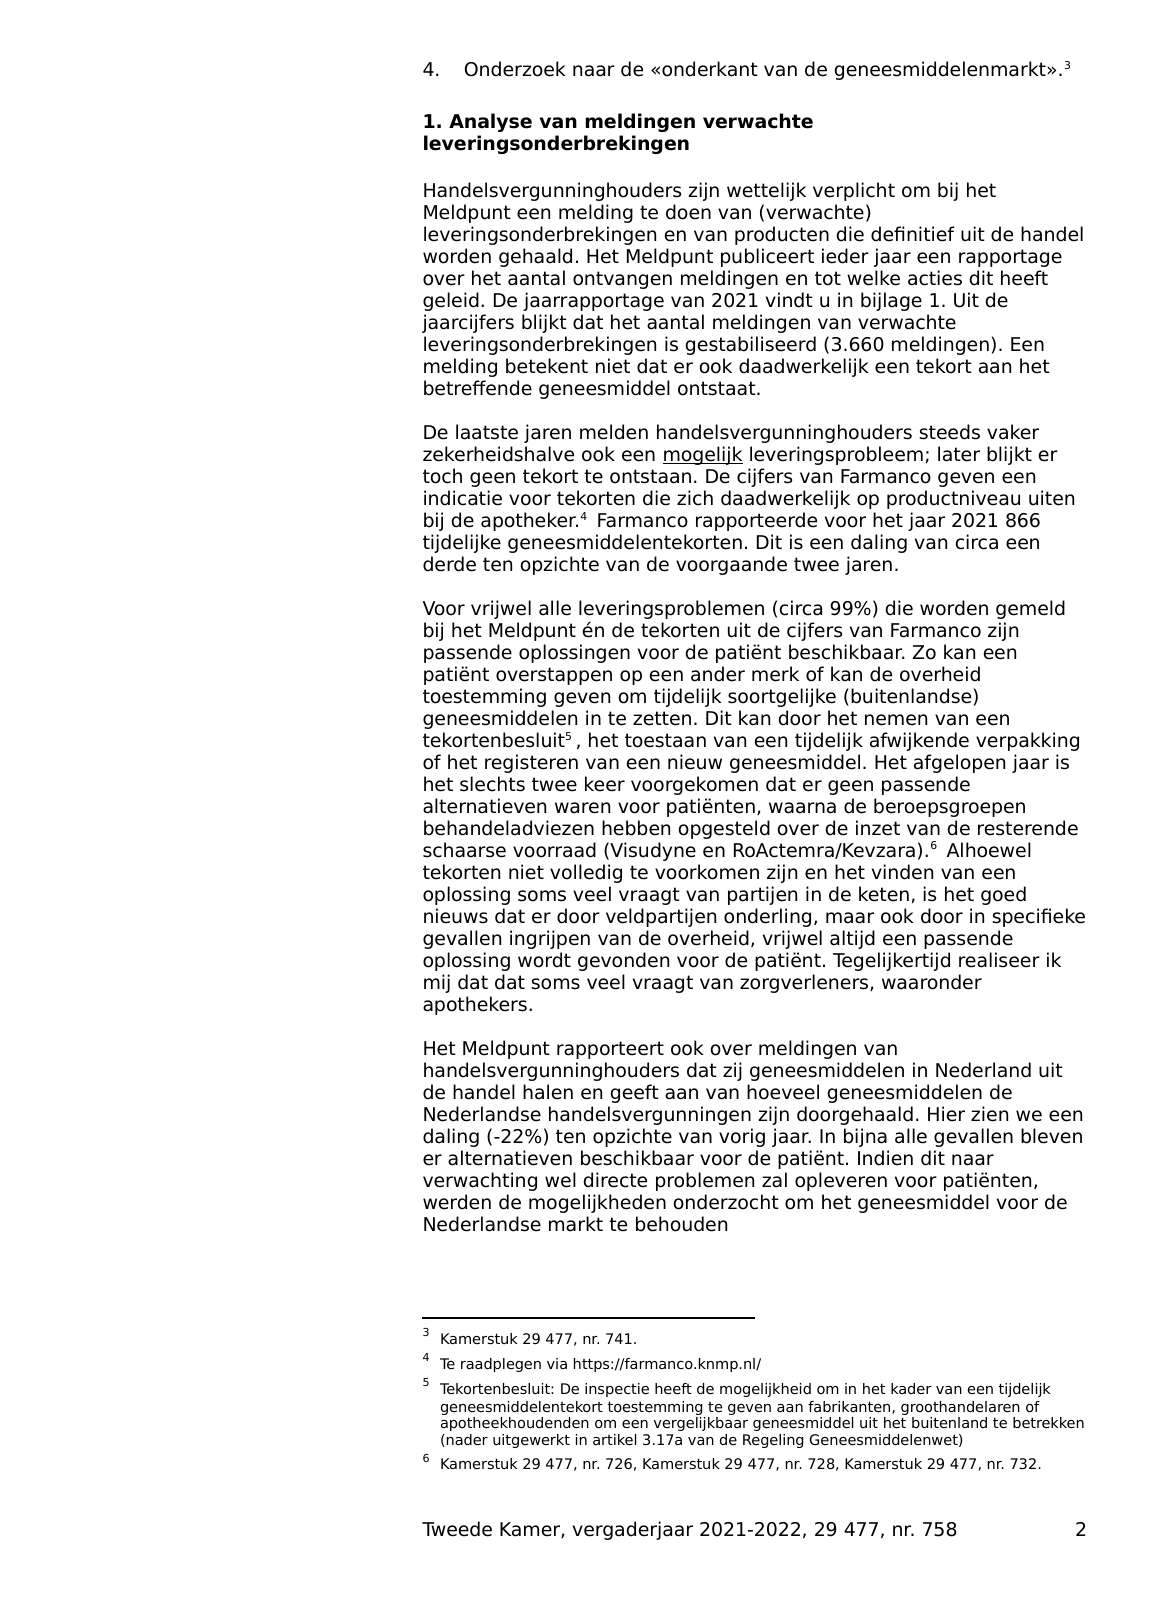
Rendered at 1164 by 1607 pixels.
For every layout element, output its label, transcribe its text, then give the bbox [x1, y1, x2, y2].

subtitle 1. Analyse van meldingen verwachte leveringsonderbrekingen [422, 111, 1087, 155]
text Handelsvergunninghouders zijn wettelijk verplicht om bij het Meldpunt een melding te doen van (verwachte) leveringsonderbrekingen en van producten die definitief uit de handel worden gehaald. Het Meldpunt publiceert ieder jaar een rapportage over het aantal ontvangen meldingen en tot welke acties dit heeft geleid. De jaarrapportage van 2021 vindt u in bijlage 1. Uit de jaarcijfers blijkt dat het aantal meldingen van verwachte leveringsonderbrekingen is gestabiliseerd (3.660 meldingen). Een melding betekent niet dat er ook daadwerkelijk een tekort aan het betreffende geneesmiddel ontstaat. [422, 180, 1087, 400]
text Voor vrijwel alle leveringsproblemen (circa 99%) die worden gemeld bij het Meldpunt én de tekorten uit de cijfers van Farmanco zijn passende oplossingen voor de patiënt beschikbaar. Zo kan een patiënt overstappen op een ander merk of kan de overheid toestemming geven om tijdelijk soortgelijke (buitenlandse) geneesmiddelen in te zetten. Dit kan door het nemen van een tekortenbesluit, het toestaan van een tijdelijk afwijkende verpakking of het registeren van een nieuw geneesmiddel. Het afgelopen jaar is het slechts twee keer voorgekomen dat er geen passende alternatieven waren voor patiënten, waarna de beroepsgroepen behandeladviezen hebben opgesteld over de inzet van de resterende schaarse voorraad (Visudyne en RoActemra/Kevzara). Alhoewel tekorten niet volledig te voorkomen zijn en het vinden van een oplossing soms veel vraagt van partijen in de keten, is het goed nieuws dat er door veldpartijen onderling, maar ook door in specifieke gevallen ingrijpen van de overheid, vrijwel altijd een passende oplossing wordt gevonden voor de patiënt. Tegelijkertijd realiseer ik mij dat dat soms veel vraagt van zorgverleners, waaronder apothekers. [422, 598, 1087, 1016]
text Kamerstuk 29 477, nr. 726, Kamerstuk 29 477, nr. 728, Kamerstuk 29 477, nr. 732. [422, 1452, 1087, 1474]
text Kamerstuk 29 477, nr. 741. [422, 1327, 1087, 1349]
text 4. Onderzoek naar de «onderkant van de geneesmiddelenmarkt». [422, 59, 1087, 81]
text De laatste jaren melden handelsvergunninghouders steeds vaker zekerheidshalve ook een mogelijk leveringsprobleem; later blijkt er toch geen tekort te ontstaan. De cijfers van Farmanco geven een indicatie voor tekorten die zich daadwerkelijk op productniveau uiten bij de apotheker. Farmanco rapporteerde voor het jaar 2021 866 tijdelijke geneesmiddelentekorten. Dit is een daling van circa een derde ten opzichte van de voorgaande twee jaren. [422, 422, 1087, 576]
text Het Meldpunt rapporteert ook over meldingen van handelsvergunninghouders dat zij geneesmiddelen in Nederland uit de handel halen en geeft aan van hoeveel geneesmiddelen de Nederlandse handelsvergunningen zijn doorgehaald. Hier zien we een daling (-22%) ten opzichte van vorig jaar. In bijna alle gevallen bleven er alternatieven beschikbaar voor de patiënt. Indien dit naar verwachting wel directe problemen zal opleveren voor patiënten, werden de mogelijkheden onderzocht om het geneesmiddel voor de Nederlandse markt te behouden [422, 1038, 1087, 1236]
text Tekortenbesluit: De inspectie heeft de mogelijkheid om in het kader van een tijdelijk geneesmiddelentekort toestemming te geven aan fabrikanten, groothandelaren of apotheekhoudenden om een vergelijkbaar geneesmiddel uit het buitenland te betrekken (nader uitgewerkt in artikel 3.17a van de Regeling Geneesmiddelenwet) [422, 1377, 1087, 1449]
text Te raadplegen via https://farmanco.knmp.nl/ [422, 1352, 1087, 1374]
